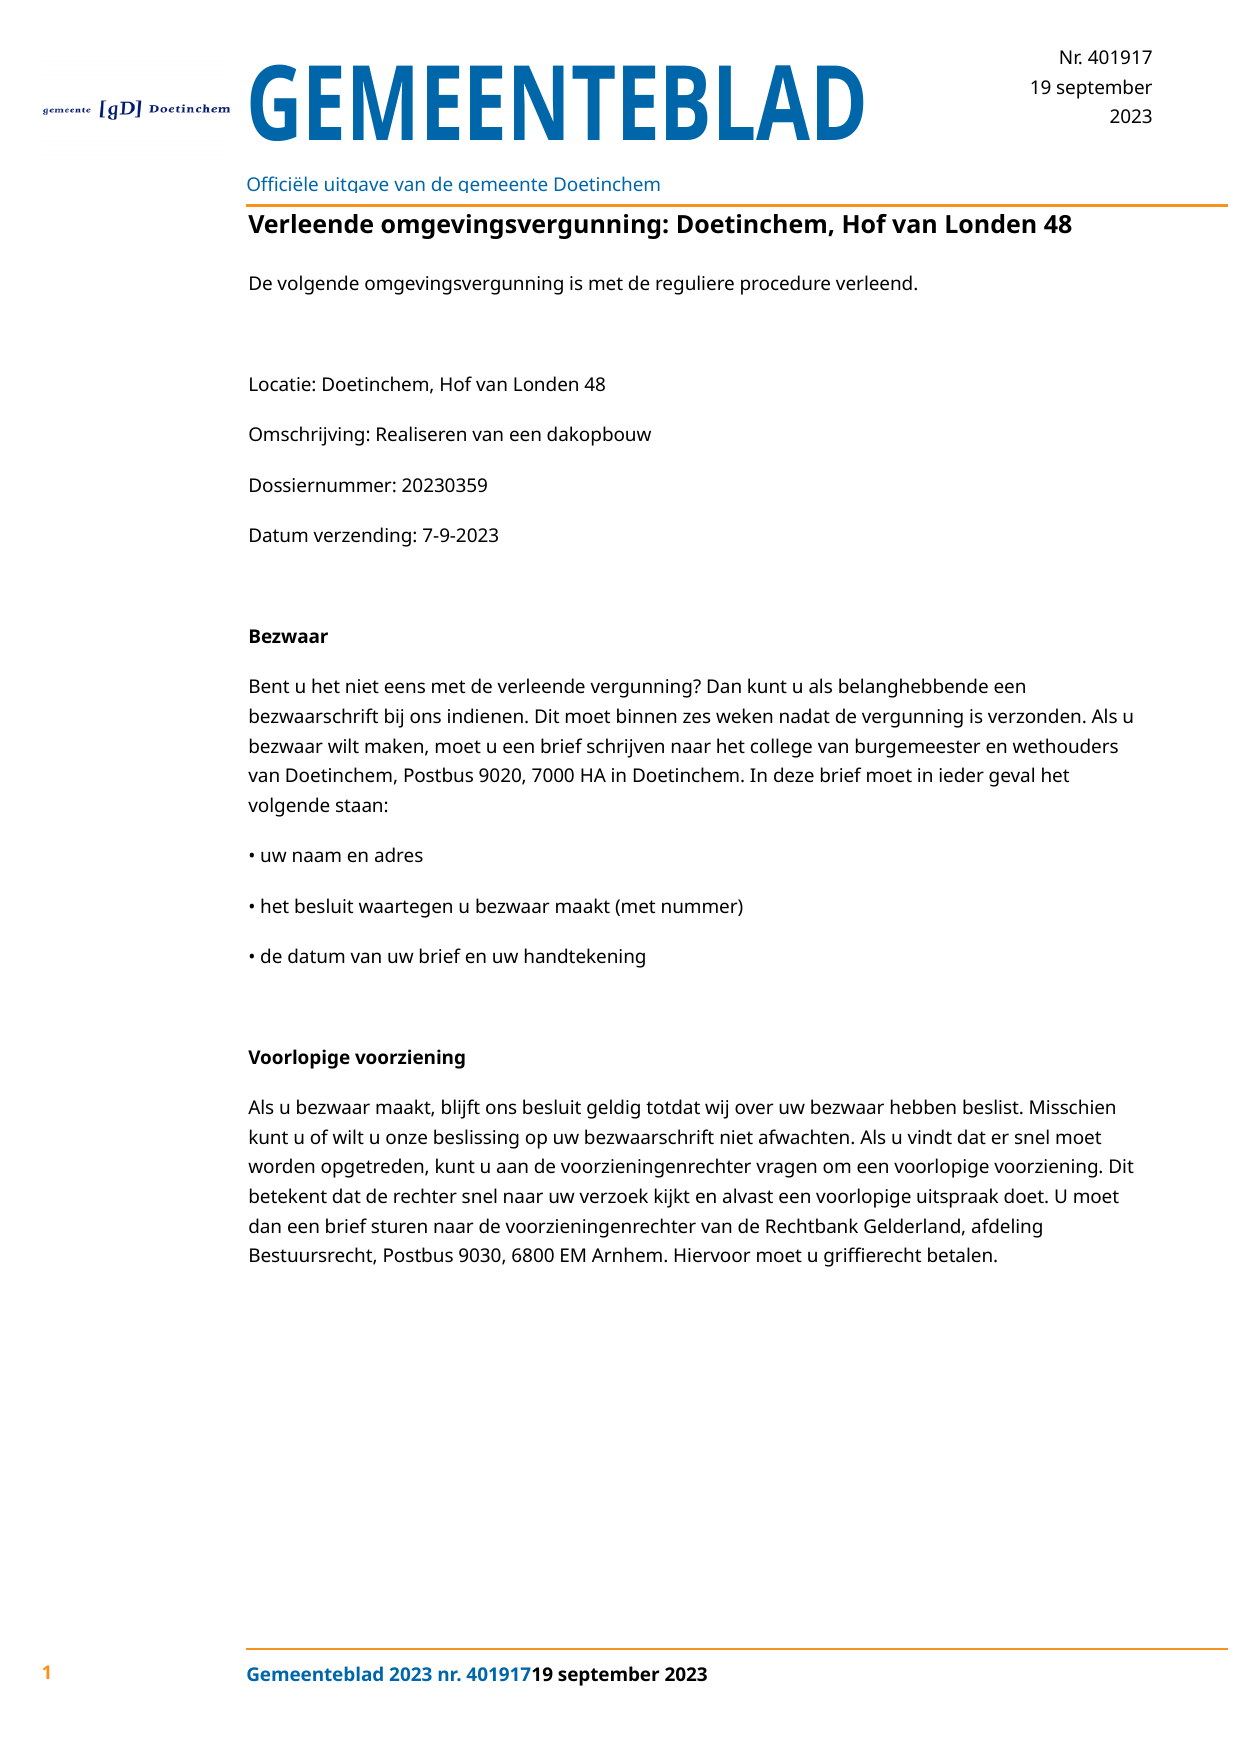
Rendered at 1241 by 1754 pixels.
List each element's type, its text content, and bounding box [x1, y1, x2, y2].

text Locatie: Doetinchem, Hof van Londen 48 [248, 371, 1152, 397]
text Bent u het niet eens met de verleende vergunning? Dan kunt u als belanghebbende een bezwaarschrift bij ons indienen. Dit moet binnen zes weken nadat de vergunning is verzonden. Als u bezwaar wilt maken, moet u een brief schrijven naar het college van burgemeester en wethouders van Doetinchem, Postbus 9020, 7000 HA in Doetinchem. In deze brief moet in ieder geval het volgende staan: [248, 674, 1152, 818]
text Omschrijving: Realiseren van een dakopbouw [248, 422, 1152, 447]
text • de datum van uw brief en uw handtekening [248, 943, 1152, 969]
text Dossiernummer: 20230359 [248, 472, 1152, 498]
text • het besluit waartegen u bezwaar maakt (met nummer) [248, 893, 1152, 918]
text Voorlopige voorziening [248, 1044, 1152, 1070]
text Bezwaar [248, 623, 1152, 649]
text Verleende omgevingsvergunning: Doetinchem, Hof van Londen 48 [248, 207, 1152, 241]
text • uw naam en adres [248, 842, 1152, 868]
picture [41, 47, 231, 172]
text Als u bezwaar maakt, blijft ons besluit geldig totdat wij over uw bezwaar hebben beslist. Misschien kunt u of wilt u onze beslissing op uw bezwaarschrift niet afwachten. Als u vindt dat er snel moet worden opgetreden, kunt u aan de voorzieningenrechter vragen om een voorlopige voorziening. Dit betekent dat de rechter snel naar uw verzoek kijkt en alvast een voorlopige uitspraak doet. U moet dan een brief sturen naar de voorzieningenrechter van de Rechtbank Gelderland, afdeling Bestuursrecht, Postbus 9030, 6800 EM Arnhem. Hiervoor moet u griffierecht betalen. [248, 1094, 1152, 1268]
text Datum verzending: 7-9-2023 [248, 522, 1152, 548]
text De volgende omgevingsvergunning is met de reguliere procedure verleend. [248, 270, 1152, 296]
